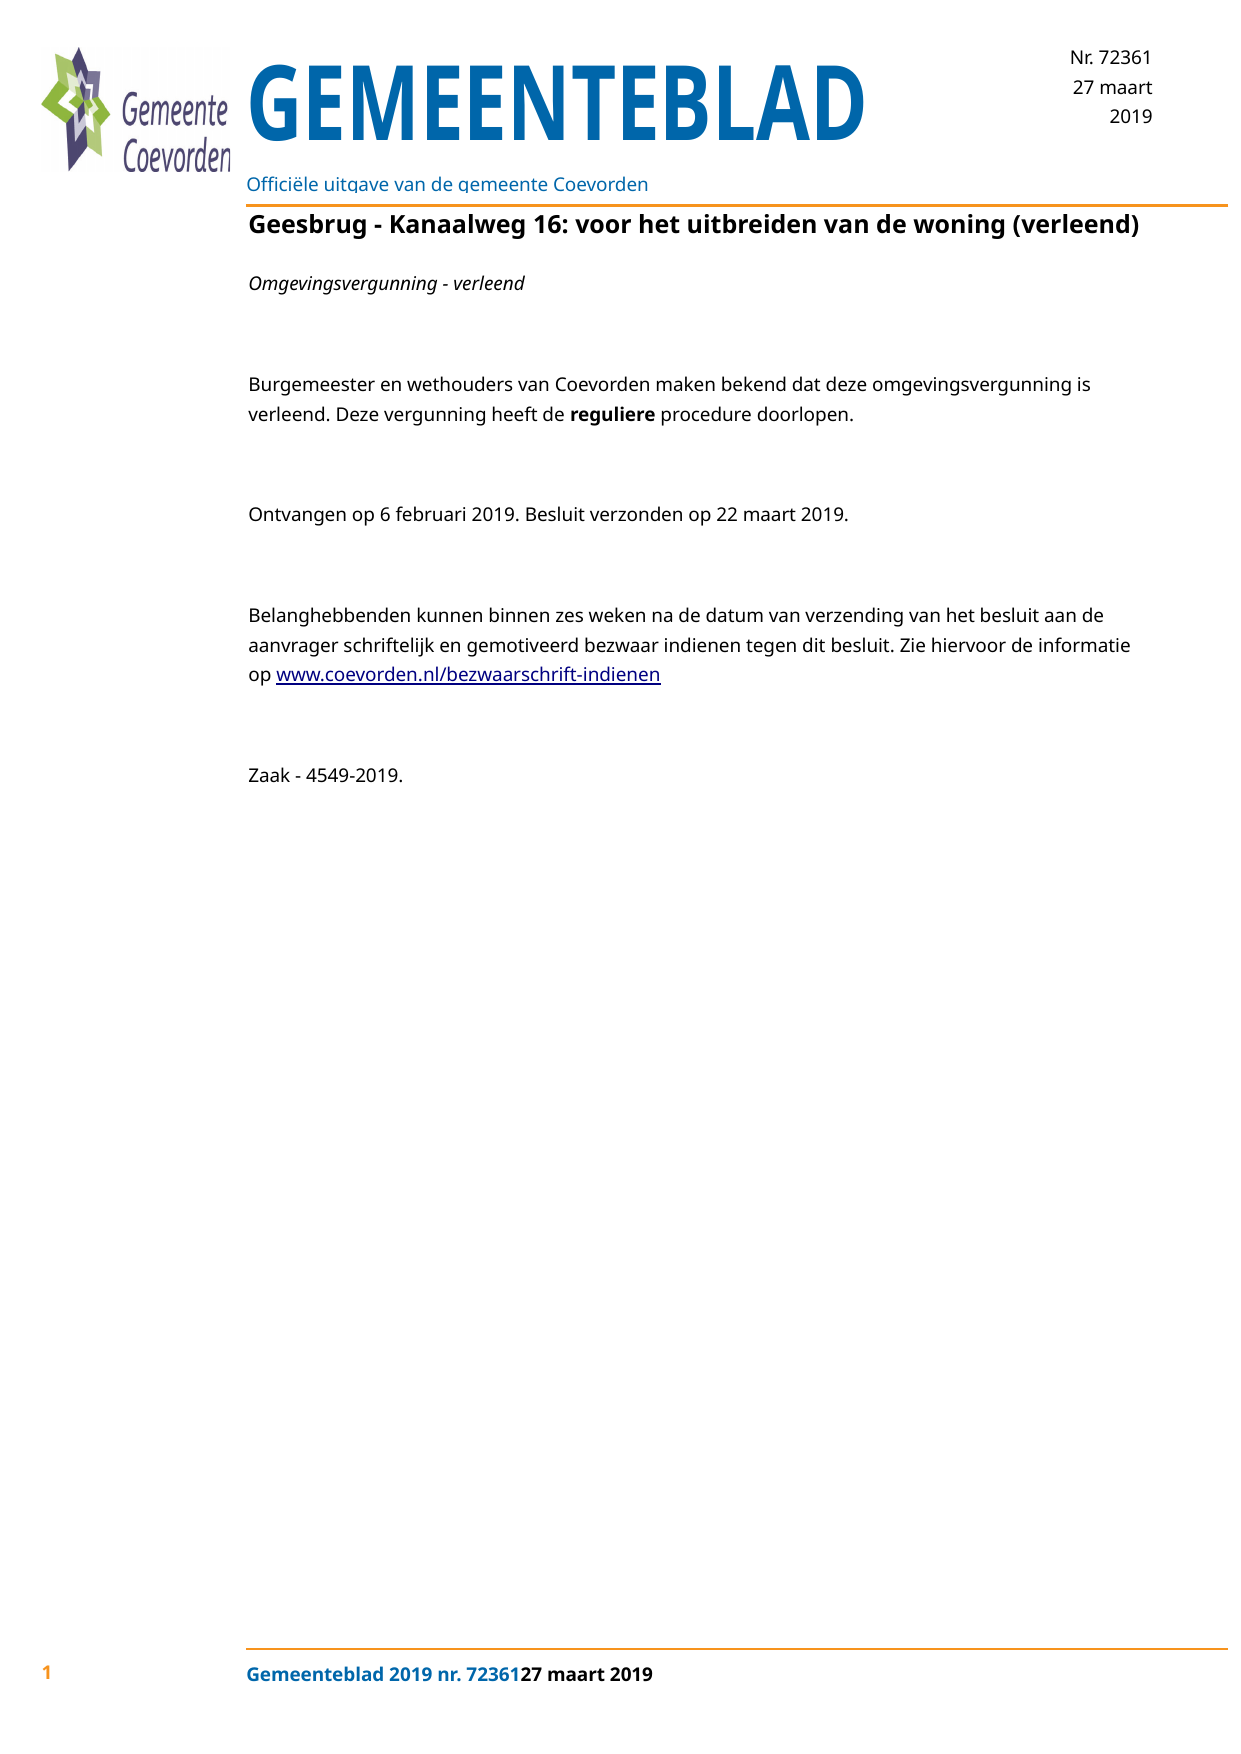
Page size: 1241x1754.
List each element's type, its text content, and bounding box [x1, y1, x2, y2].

picture [41, 47, 231, 172]
text Geesbrug - Kanaalweg 16: voor het uitbreiden van de woning (verleend) [248, 207, 1152, 241]
text Belanghebbenden kunnen binnen zes weken na de datum van verzending van het besluit aan de aanvrager schriftelijk en gemotiveerd bezwaar indienen tegen dit besluit. Zie hiervoor de informatie op www.coevorden.nl/bezwaarschrift-indienen [248, 602, 1152, 687]
text Omgevingsvergunning - verleend [248, 270, 1152, 296]
text Zaak - 4549-2019. [248, 762, 1152, 788]
text Ontvangen op 6 februari 2019. Besluit verzonden op 22 maart 2019. [248, 502, 1152, 527]
text Burgemeester en wethouders van Coevorden maken bekend dat deze omgevingsvergunning is verleend. Deze vergunning heeft de reguliere procedure doorlopen. [248, 371, 1152, 426]
